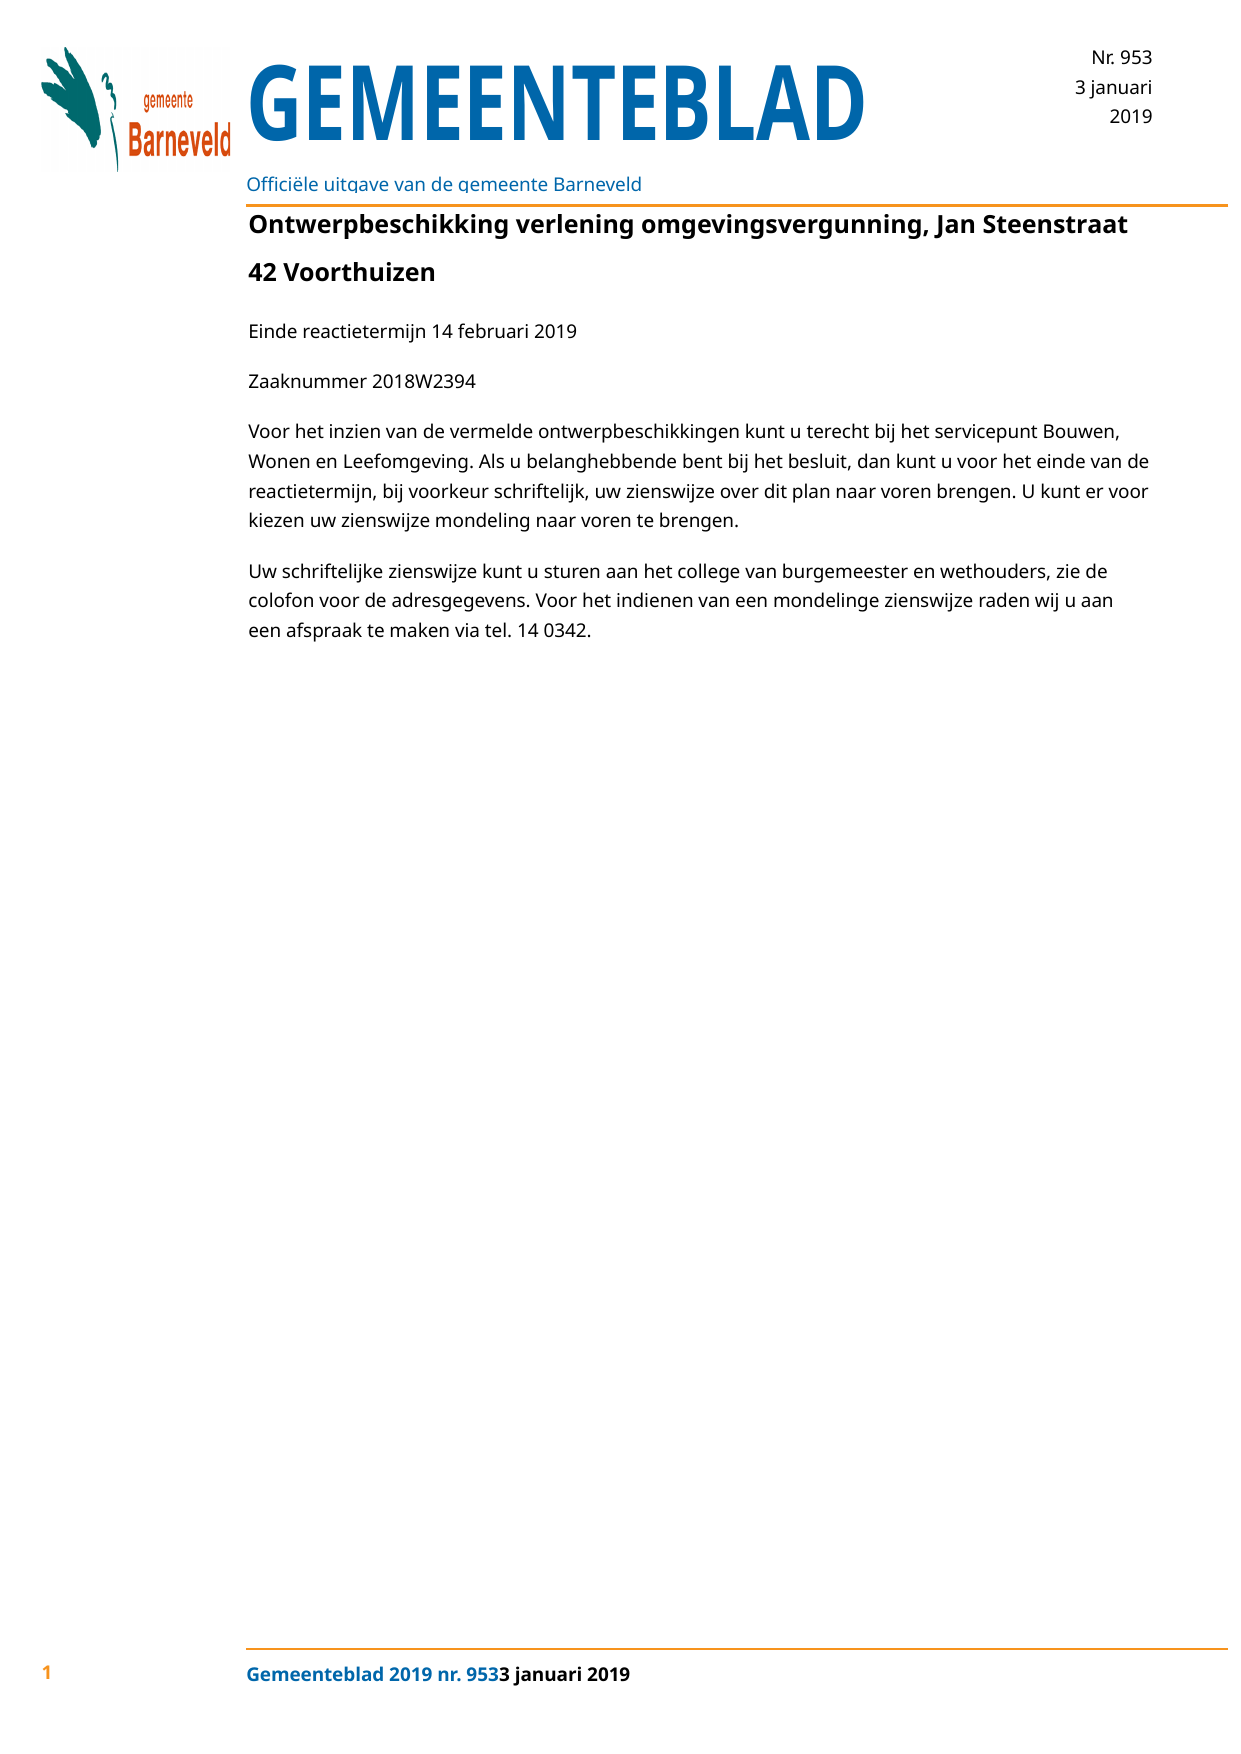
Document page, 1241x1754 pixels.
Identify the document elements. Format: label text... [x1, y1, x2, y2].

picture [41, 47, 231, 172]
text Uw schriftelijke zienswijze kunt u sturen aan het college van burgemeester en wethouders, zie de colofon voor de adresgegevens. Voor het indienen van een mondelinge zienswijze raden wij u aan een afspraak te maken via tel. 14 0342. [248, 558, 1152, 643]
text Voor het inzien van de vermelde ontwerpbeschikkingen kunt u terecht bij het servicepunt Bouwen, Wonen en Leefomgeving. Als u belanghebbende bent bij het besluit, dan kunt u voor het einde van de reactietermijn, bij voorkeur schriftelijk, uw zienswijze over dit plan naar voren brengen. U kunt er voor kiezen uw zienswijze mondeling naar voren te brengen. [248, 419, 1152, 533]
text Ontwerpbeschikking verlening omgevingsvergunning, Jan Steenstraat 42 Voorthuizen [248, 207, 1152, 288]
text Einde reactietermijn 14 februari 2019 [248, 318, 1152, 344]
text Zaaknummer 2018W2394 [248, 368, 1152, 394]
